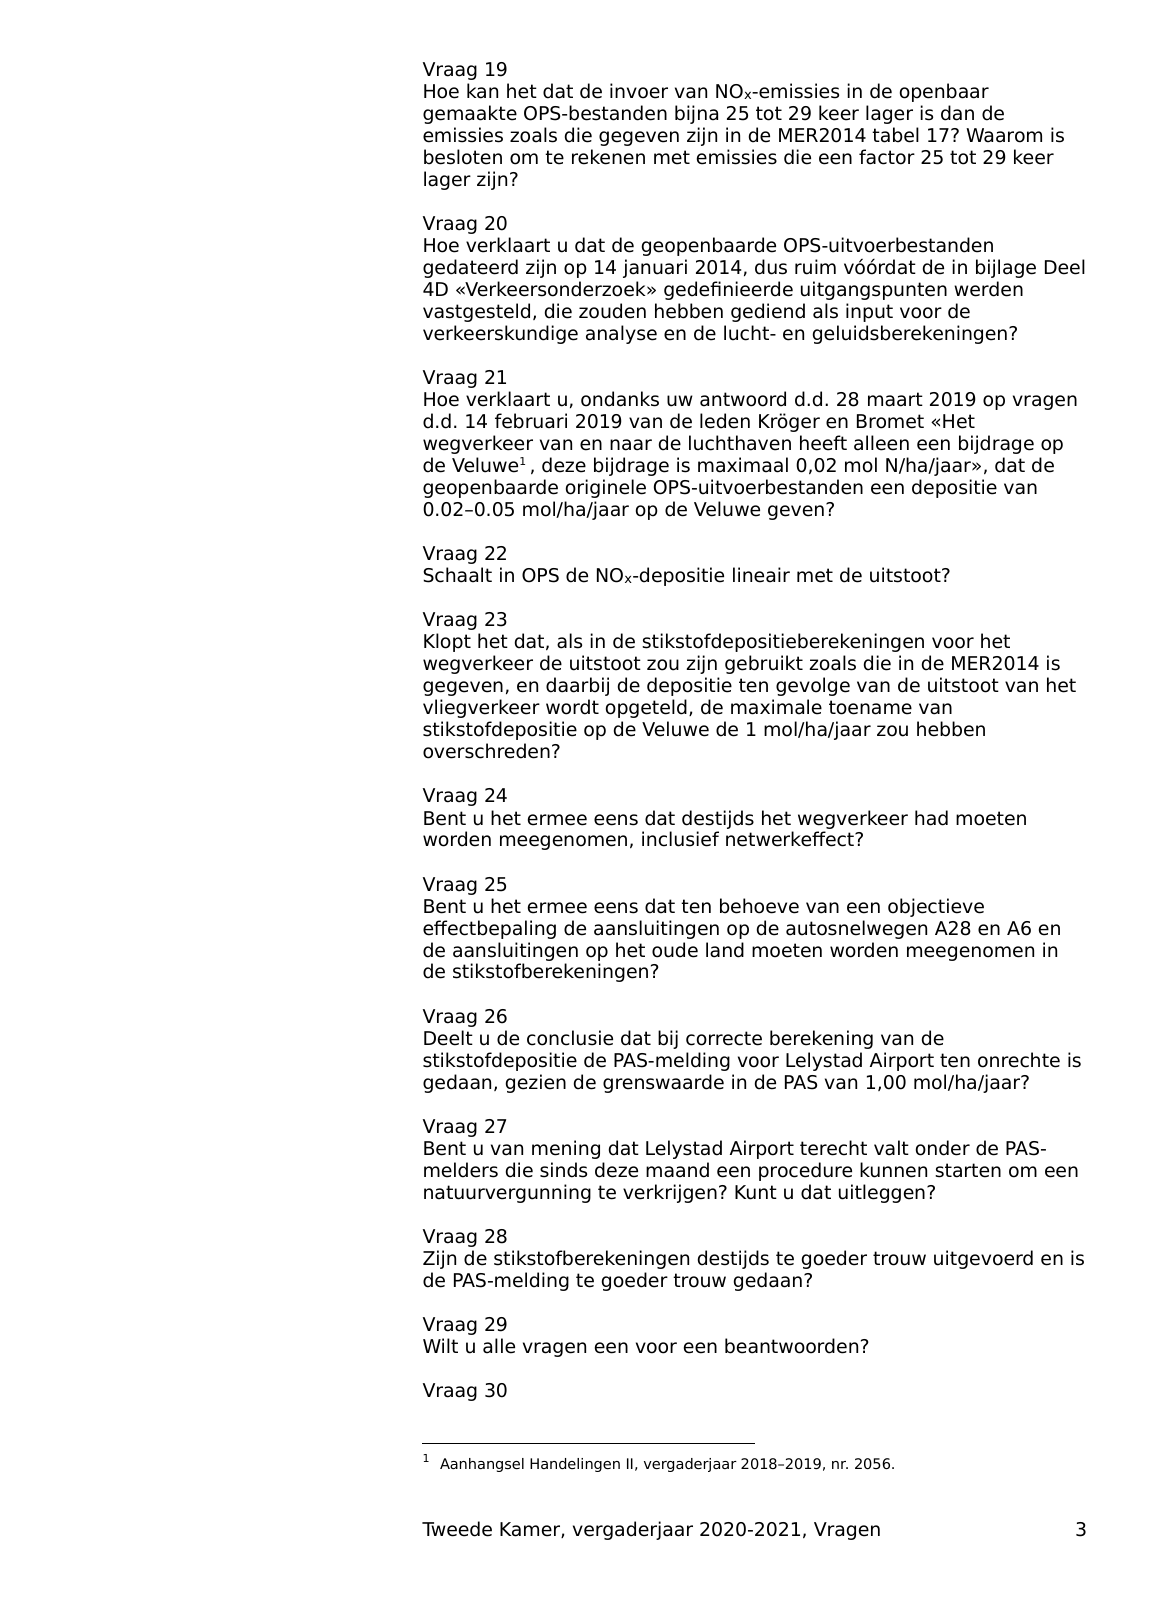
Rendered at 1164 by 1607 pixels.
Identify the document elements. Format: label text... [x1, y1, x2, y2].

text Vraag 21 [422, 367, 1087, 389]
text Bent u het ermee eens dat destijds het wegverkeer had moeten worden meegenomen, inclusief netwerkeffect? [422, 807, 1087, 851]
text Vraag 20 [422, 213, 1087, 235]
text Hoe verklaart u, ondanks uw antwoord d.d. 28 maart 2019 op vragen d.d. 14 februari 2019 van de leden Kröger en Bromet «Het wegverkeer van en naar de luchthaven heeft alleen een bijdrage op de Veluwe, deze bijdrage is maximaal 0,02 mol N/ha/jaar», dat de geopenbaarde originele OPS-uitvoerbestanden een depositie van 0.02–0.05 mol/ha/jaar op de Veluwe geven? [422, 389, 1087, 521]
text Vraag 23 [422, 609, 1087, 631]
text Vraag 30 [422, 1380, 1087, 1402]
text Vraag 28 [422, 1226, 1087, 1248]
text Vraag 19 [422, 59, 1087, 81]
text Vraag 26 [422, 1006, 1087, 1028]
text Hoe kan het dat de invoer van NOx-emissies in de openbaar gemaakte OPS-bestanden bijna 25 tot 29 keer lager is dan de emissies zoals die gegeven zijn in de MER2014 tabel 17? Waarom is besloten om te rekenen met emissies die een factor 25 tot 29 keer lager zijn? [422, 81, 1087, 191]
text Hoe verklaart u dat de geopenbaarde OPS-uitvoerbestanden gedateerd zijn op 14 januari 2014, dus ruim vóórdat de in bijlage Deel 4D «Verkeersonderzoek» gedefinieerde uitgangspunten werden vastgesteld, die zouden hebben gediend als input voor de verkeerskundige analyse en de lucht- en geluidsberekeningen? [422, 235, 1087, 345]
text Vraag 22 [422, 543, 1087, 565]
text Wilt u alle vragen een voor een beantwoorden? [422, 1336, 1087, 1358]
text Bent u het ermee eens dat ten behoeve van een objectieve effectbepaling de aansluitingen op de autosnelwegen A28 en A6 en de aansluitingen op het oude land moeten worden meegenomen in de stikstofberekeningen? [422, 896, 1087, 983]
text Vraag 27 [422, 1116, 1087, 1138]
text Bent u van mening dat Lelystad Airport terecht valt onder de PAS-melders die sinds deze maand een procedure kunnen starten om een natuurvergunning te verkrijgen? Kunt u dat uitleggen? [422, 1138, 1087, 1204]
text Deelt u de conclusie dat bij correcte berekening van de stikstofdepositie de PAS-melding voor Lelystad Airport ten onrechte is gedaan, gezien de grenswaarde in de PAS van 1,00 mol/ha/jaar? [422, 1028, 1087, 1093]
text Vraag 25 [422, 873, 1087, 896]
text Vraag 29 [422, 1314, 1087, 1336]
text Schaalt in OPS de NOx-depositie lineair met de uitstoot? [422, 565, 1087, 587]
text Aanhangsel Handelingen II, vergaderjaar 2018–2019, nr. 2056. [422, 1452, 1087, 1474]
text Zijn de stikstofberekeningen destijds te goeder trouw uitgevoerd en is de PAS-melding te goeder trouw gedaan? [422, 1248, 1087, 1292]
text Vraag 24 [422, 785, 1087, 807]
text Klopt het dat, als in de stikstofdepositieberekeningen voor het wegverkeer de uitstoot zou zijn gebruikt zoals die in de MER2014 is gegeven, en daarbij de depositie ten gevolge van de uitstoot van het vliegverkeer wordt opgeteld, de maximale toename van stikstofdepositie op de Veluwe de 1 mol/ha/jaar zou hebben overschreden? [422, 631, 1087, 763]
